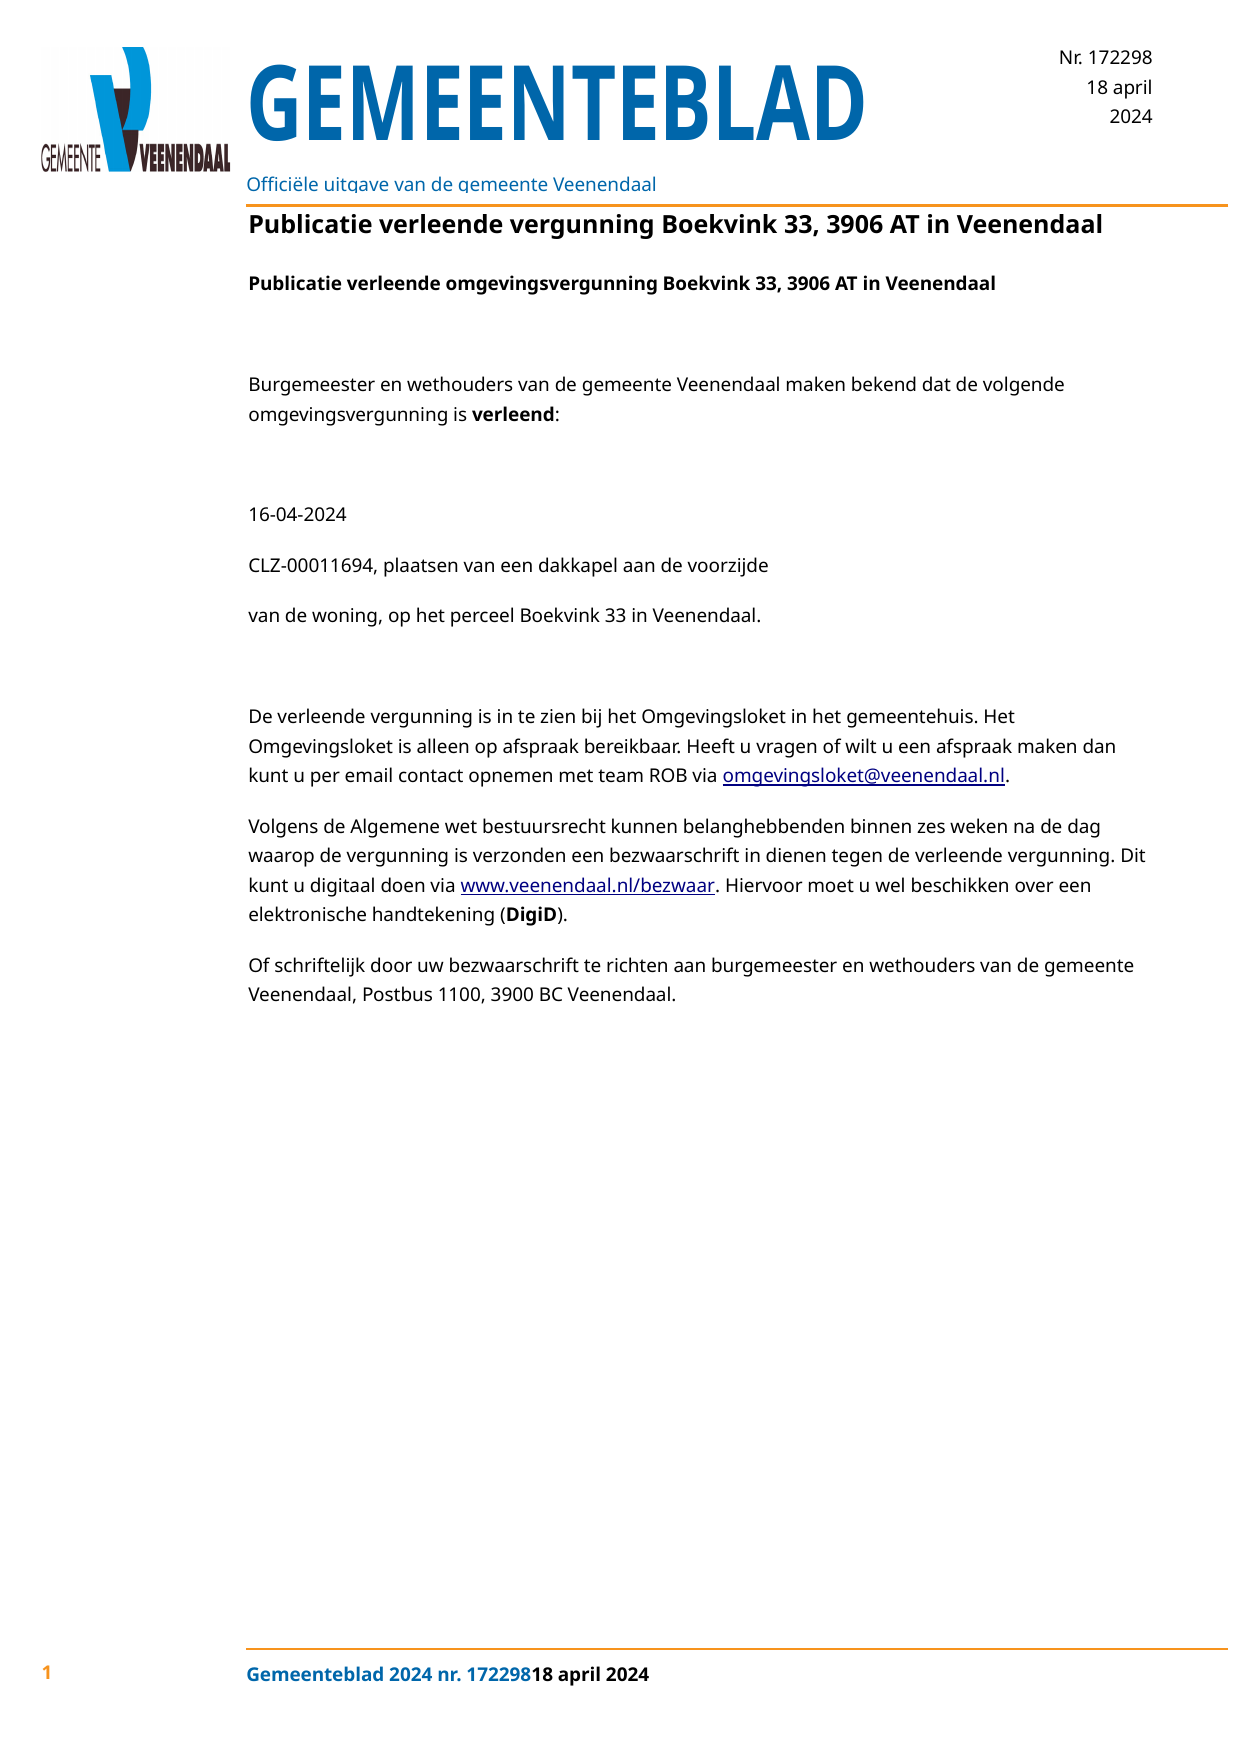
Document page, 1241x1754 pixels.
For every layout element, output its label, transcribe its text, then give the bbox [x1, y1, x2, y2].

text Burgemeester en wethouders van de gemeente Veenendaal maken bekend dat de volgende omgevingsvergunning is verleend: [248, 371, 1152, 426]
text van de woning, op het perceel Boekvink 33 in Veenendaal. [248, 602, 1152, 628]
text Publicatie verleende omgevingsvergunning Boekvink 33, 3906 AT in Veenendaal [248, 270, 1152, 296]
text De verleende vergunning is in te zien bij het Omgevingsloket in het gemeentehuis. Het Omgevingsloket is alleen op afspraak bereikbaar. Heeft u vragen of wilt u een afspraak maken dan kunt u per email contact opnemen met team ROB via omgevingsloket@veenendaal.nl. [248, 703, 1152, 788]
picture [41, 47, 130, 172]
text CLZ-00011694, plaatsen van een dakkapel aan de voorzijde [248, 552, 1152, 578]
text Publicatie verleende vergunning Boekvink 33, 3906 AT in Veenendaal [248, 207, 1152, 241]
picture [123, 47, 231, 172]
text 16-04-2024 [248, 502, 1152, 527]
text Volgens de Algemene wet bestuursrecht kunnen belanghebbenden binnen zes weken na de dag waarop de vergunning is verzonden een bezwaarschrift in dienen tegen de verleende vergunning. Dit kunt u digitaal doen via www.veenendaal.nl/bezwaar. Hiervoor moet u wel beschikken over een elektronische handtekening (DigiD). [248, 813, 1152, 927]
text Of schriftelijk door uw bezwaarschrift te richten aan burgemeester en wethouders van de gemeente Veenendaal, Postbus 1100, 3900 BC Veenendaal. [248, 952, 1152, 1007]
